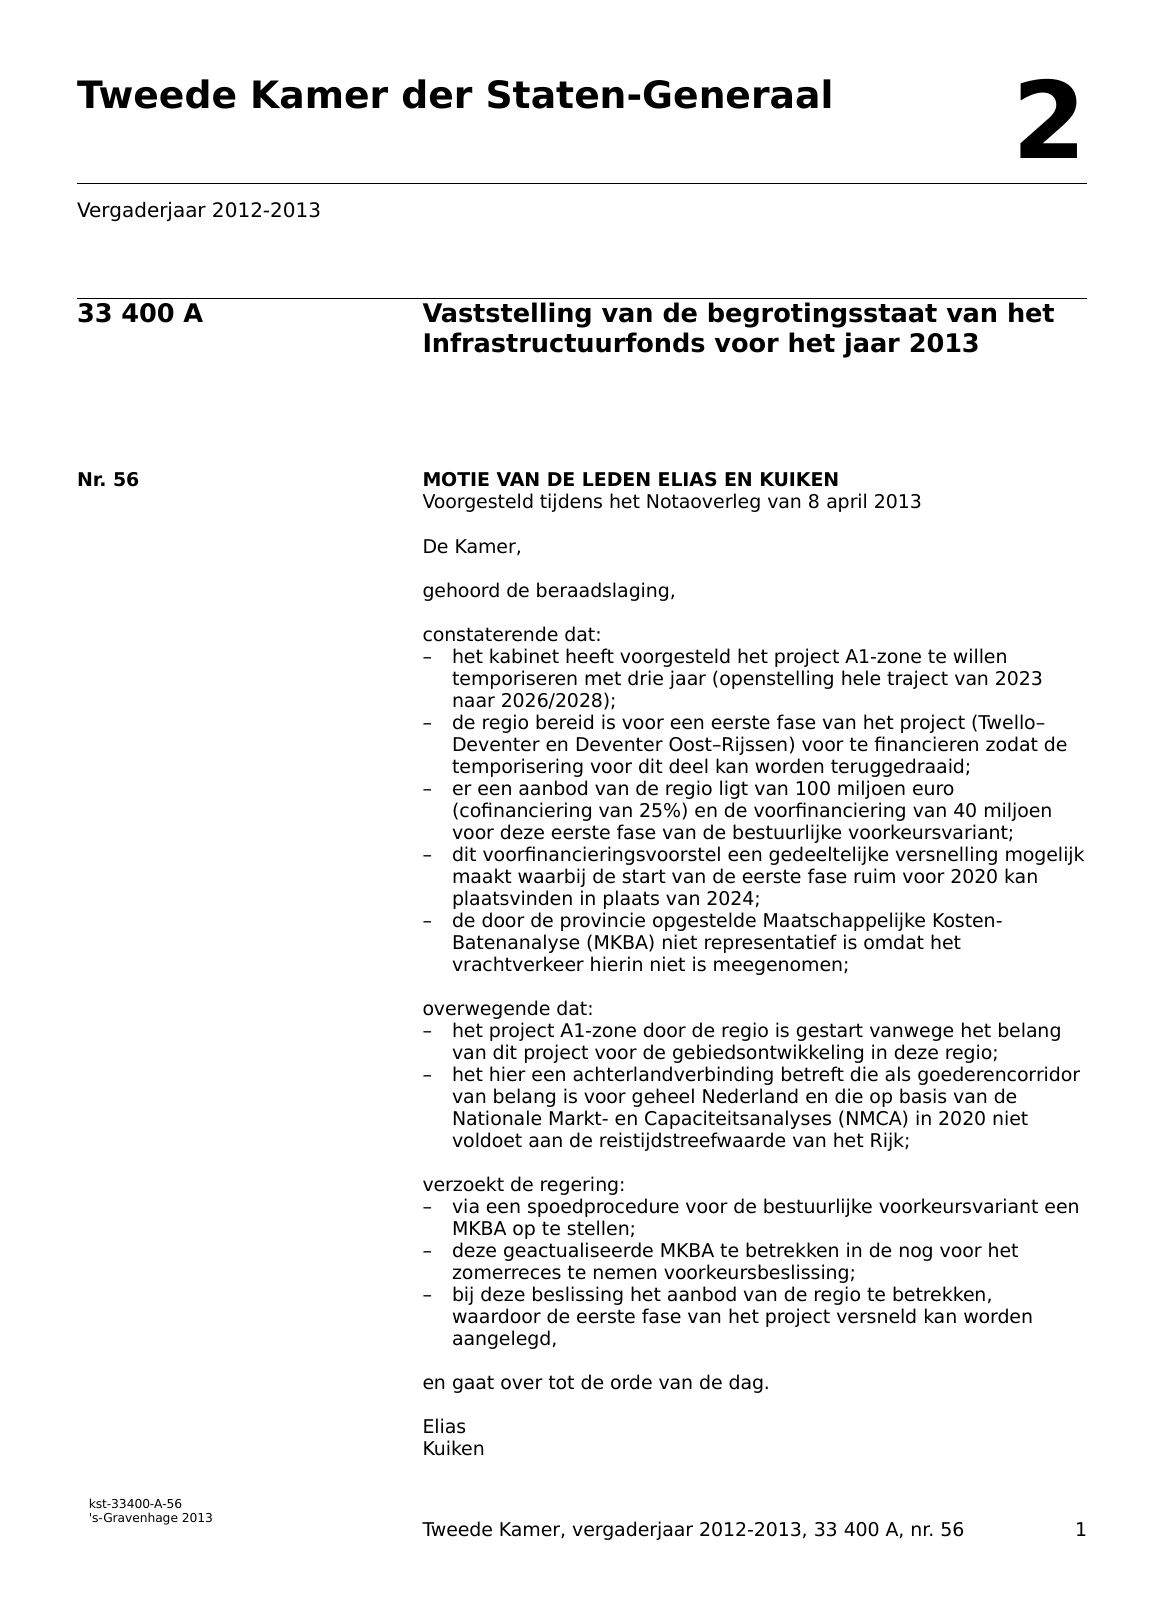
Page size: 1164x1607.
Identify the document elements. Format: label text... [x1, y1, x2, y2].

text verzoekt de regering: [422, 1174, 1087, 1196]
text Kuiken [422, 1438, 1087, 1460]
text De Kamer, [422, 536, 1087, 557]
text – bij deze beslissing het aanbod van de regio te betrekken, waardoor de eerste fase van het project versneld kan worden aangelegd, [422, 1284, 1087, 1349]
text kst-33400-A-56 [88, 1497, 323, 1511]
text – via een spoedprocedure voor de bestuurlijke voorkeursvariant een MKBA op te stellen; [422, 1196, 1087, 1240]
text – de door de provincie opgestelde Maatschappelijke Kosten-Batenanalyse (MKBA) niet representatief is omdat het vrachtverkeer hierin niet is meegenomen; [422, 909, 1087, 976]
text – het project A1-zone door de regio is gestart vanwege het belang van dit project voor de gebiedsontwikkeling in deze regio; [422, 1020, 1087, 1064]
table_header 2 [886, 59, 1087, 183]
text constaterende dat: [422, 624, 1087, 646]
text Elias [422, 1416, 1087, 1438]
text – er een aanbod van de regio ligt van 100 miljoen euro (cofinanciering van 25%) en de voorfinanciering van 40 miljoen voor deze eerste fase van de bestuurlijke voorkeursvariant; [422, 778, 1087, 844]
text – deze geactualiseerde MKBA te betrekken in de nog voor het zomerreces te nemen voorkeursbeslissing; [422, 1240, 1087, 1284]
subtitle 33 400 A Vaststelling van de begrotingsstaat van het Infrastructuurfonds voor het jaar 2013 [77, 299, 1087, 358]
text – het hier een achterlandverbinding betreft die als goederencorridor van belang is voor geheel Nederland en die op basis van de Nationale Markt- en Capaciteitsanalyses (NMCA) in 2020 niet voldoet aan de reistijdstreefwaarde van het Rijk; [422, 1064, 1087, 1152]
text gehoord de beraadslaging, [422, 580, 1087, 602]
text overwegende dat: [422, 998, 1087, 1020]
text en gaat over tot de orde van de dag. [422, 1372, 1087, 1394]
text 's-Gravenhage 2013 [88, 1511, 323, 1525]
text Voorgesteld tijdens het Notaoverleg van 8 april 2013 [422, 491, 1087, 513]
text – het kabinet heeft voorgesteld het project A1-zone te willen temporiseren met drie jaar (openstelling hele traject van 2023 naar 2026/2028); [422, 646, 1087, 712]
text – de regio bereid is voor een eerste fase van het project (Twello–Deventer en Deventer Oost–Rijssen) voor te financieren zodat de temporisering voor dit deel kan worden teruggedraaid; [422, 712, 1087, 778]
table_cell Vergaderjaar 2012-2013 [77, 184, 1087, 298]
table_header Tweede Kamer der Staten-Generaal [77, 59, 886, 183]
subtitle Nr. 56 MOTIE VAN DE LEDEN ELIAS EN KUIKEN [77, 469, 1087, 491]
text – dit voorfinancieringsvoorstel een gedeeltelijke versnelling mogelijk maakt waarbij de start van de eerste fase ruim voor 2020 kan plaatsvinden in plaats van 2024; [422, 844, 1087, 909]
